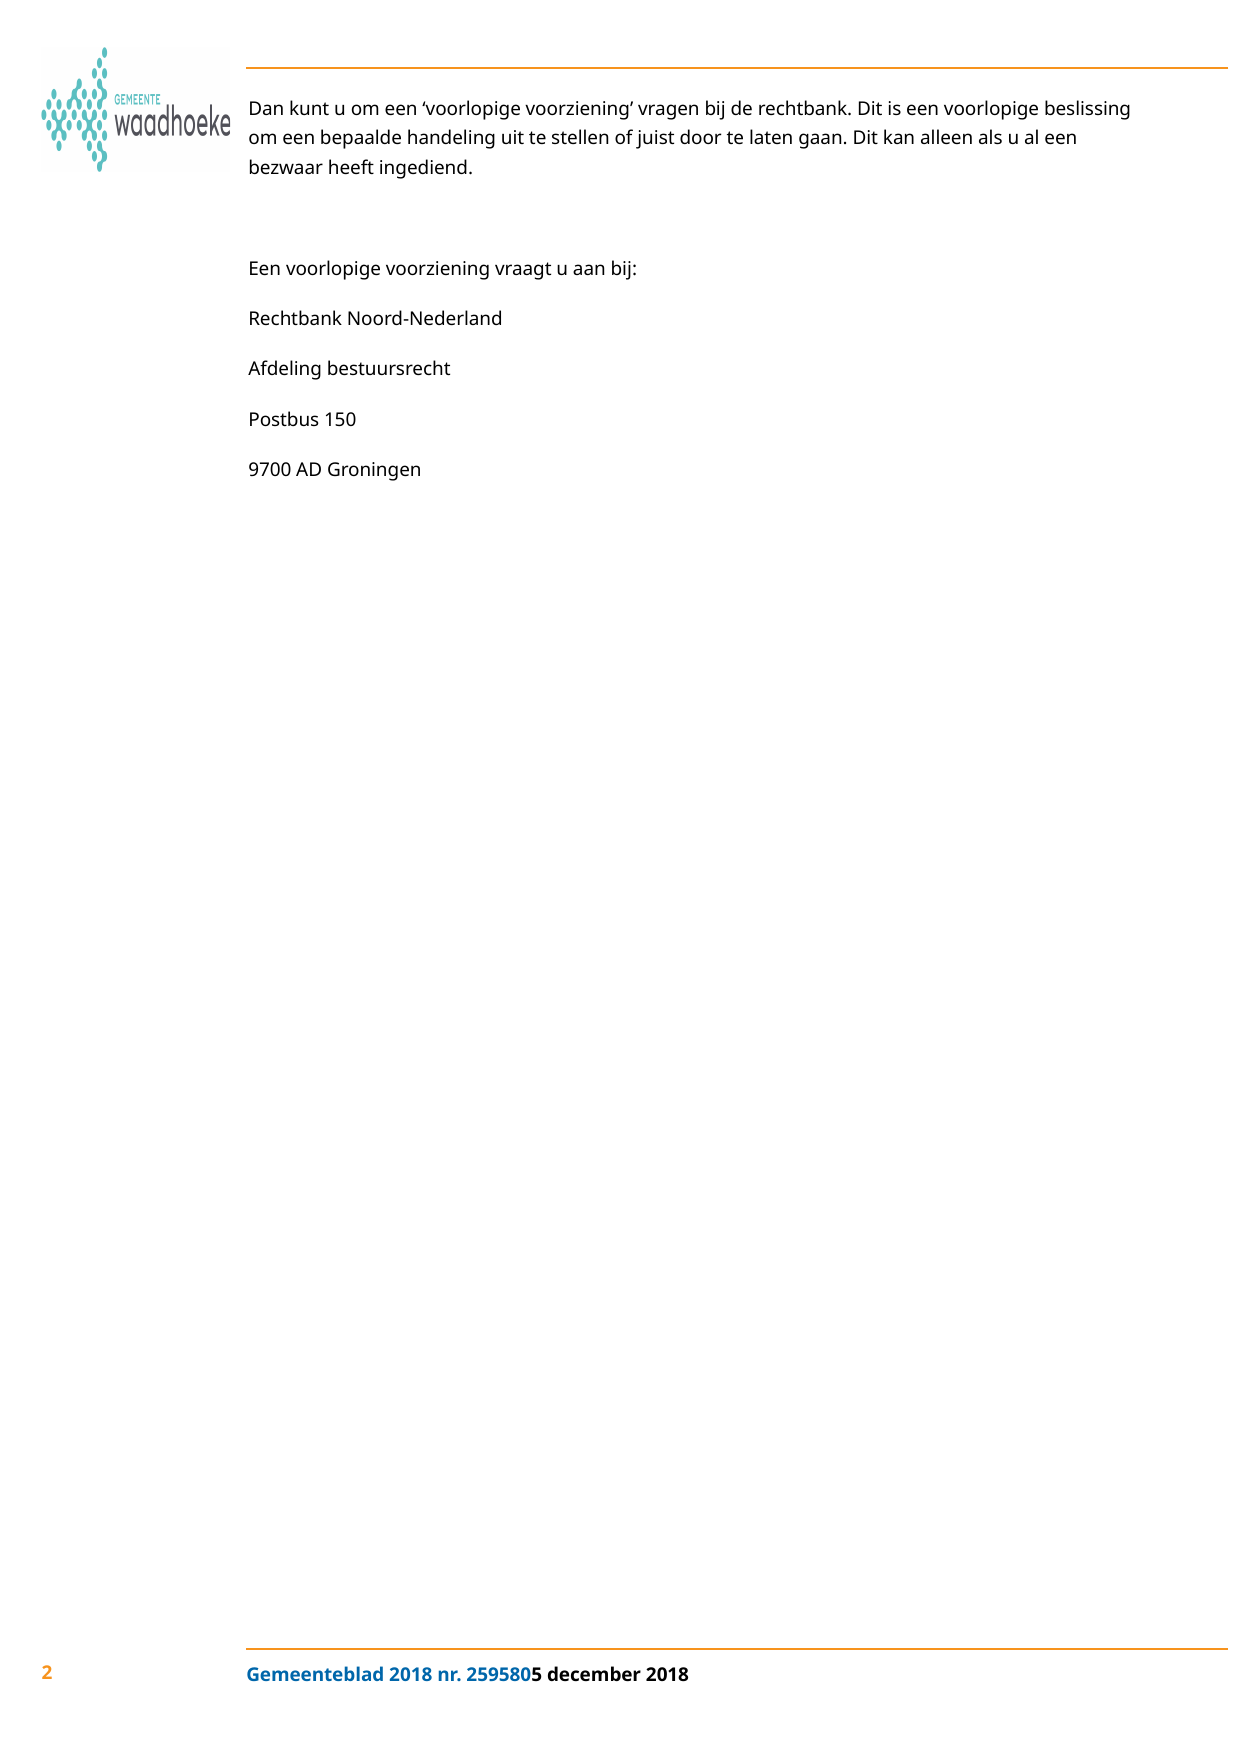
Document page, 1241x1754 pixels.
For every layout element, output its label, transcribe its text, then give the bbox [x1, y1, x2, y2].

text Afdeling bestuursrecht [248, 356, 1152, 381]
picture [41, 47, 231, 172]
text Een voorlopige voorziening vraagt u aan bij: [248, 255, 1152, 281]
text 9700 AD Groningen [248, 456, 1152, 482]
text Dan kunt u om een ‘voorlopige voorziening’ vragen bij de rechtbank. Dit is een voorlopige beslissing om een bepaalde handeling uit te stellen of juist door te laten gaan. Dit kan alleen als u al een bezwaar heeft ingediend. [248, 95, 1152, 180]
text Postbus 150 [248, 406, 1152, 432]
text Rechtbank Noord-Nederland [248, 305, 1152, 331]
